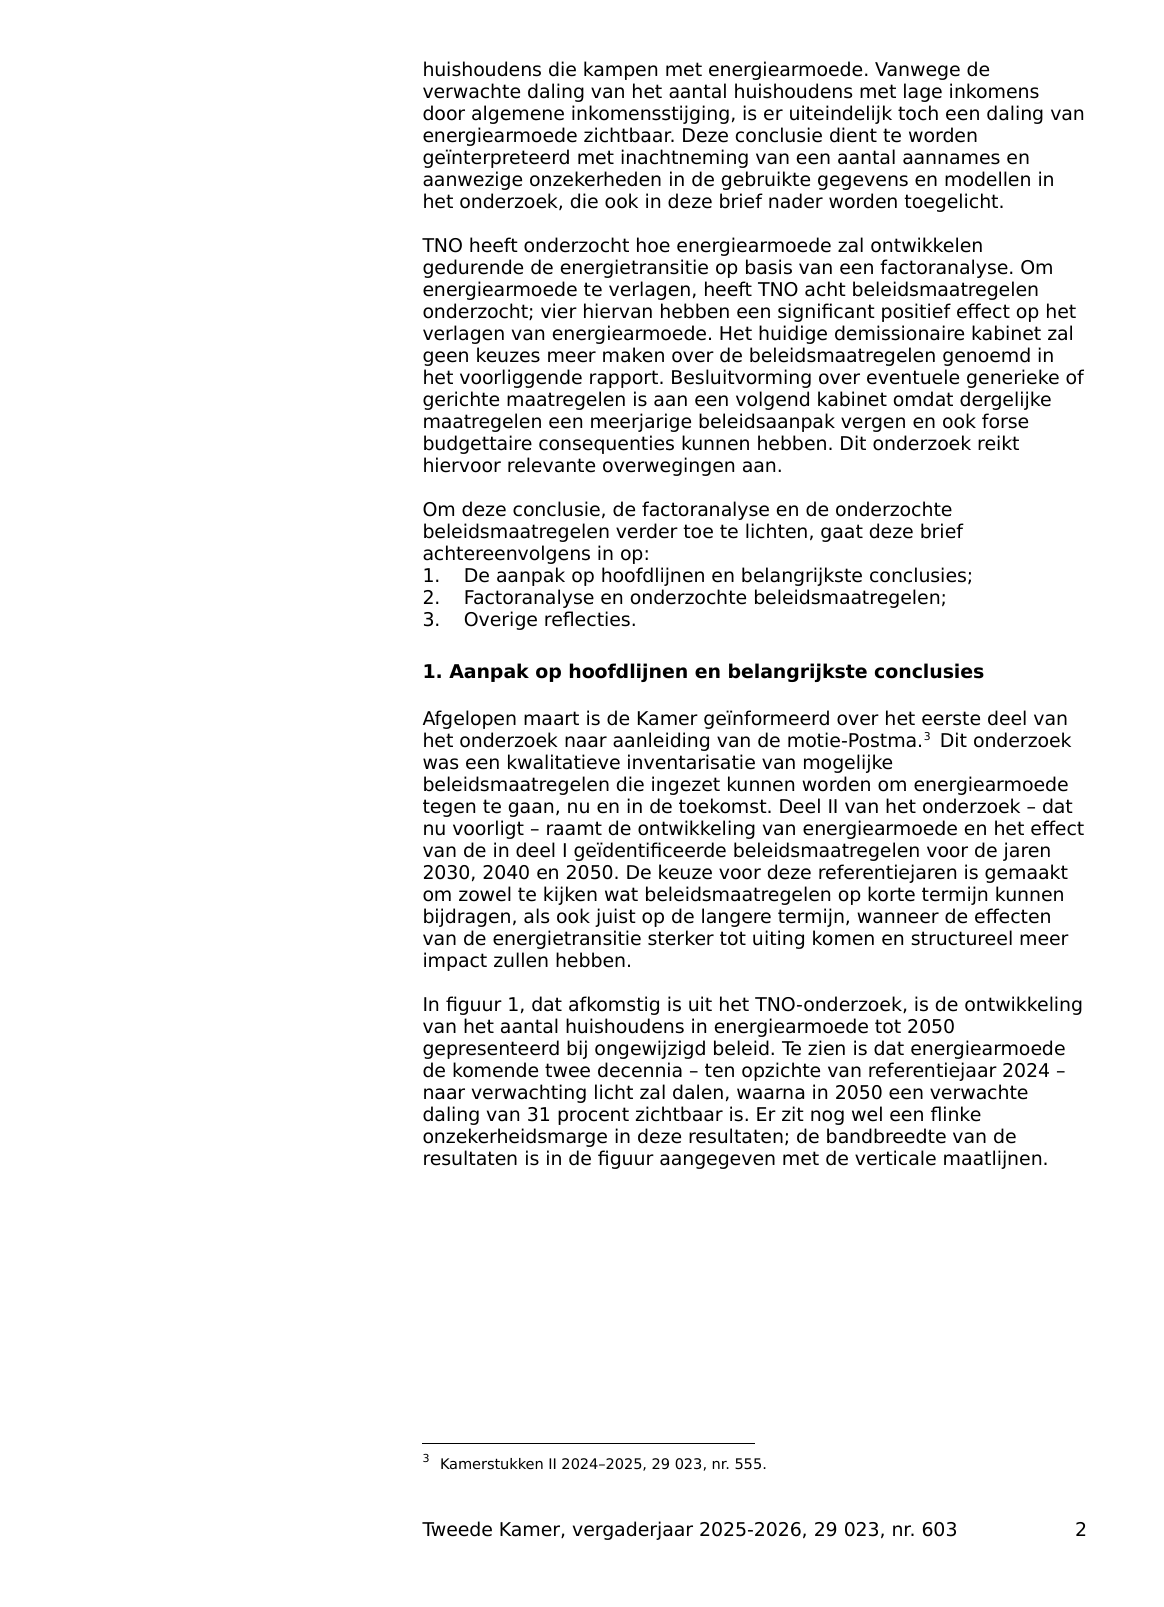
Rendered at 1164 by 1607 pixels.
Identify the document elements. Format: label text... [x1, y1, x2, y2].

text 2. Factoranalyse en onderzochte beleidsmaatregelen; [422, 587, 1087, 609]
text huishoudens die kampen met energiearmoede. Vanwege de verwachte daling van het aantal huishoudens met lage inkomens door algemene inkomensstijging, is er uiteindelijk toch een daling van energiearmoede zichtbaar. Deze conclusie dient te worden geïnterpreteerd met inachtneming van een aantal aannames en aanwezige onzekerheden in de gebruikte gegevens en modellen in het onderzoek, die ook in deze brief nader worden toegelicht. [422, 59, 1087, 213]
text Kamerstukken II 2024–2025, 29 023, nr. 555. [422, 1452, 1087, 1474]
text Afgelopen maart is de Kamer geïnformeerd over het eerste deel van het onderzoek naar aanleiding van de motie-Postma. Dit onderzoek was een kwalitatieve inventarisatie van mogelijke beleidsmaatregelen die ingezet kunnen worden om energiearmoede tegen te gaan, nu en in de toekomst. Deel II van het onderzoek – dat nu voorligt – raamt de ontwikkeling van energiearmoede en het effect van de in deel I geïdentificeerde beleidsmaatregelen voor de jaren 2030, 2040 en 2050. De keuze voor deze referentiejaren is gemaakt om zowel te kijken wat beleidsmaatregelen op korte termijn kunnen bijdragen, als ook juist op de langere termijn, wanneer de effecten van de energietransitie sterker tot uiting komen en structureel meer impact zullen hebben. [422, 708, 1087, 972]
text 3. Overige reflecties. [422, 609, 1087, 631]
text Om deze conclusie, de factoranalyse en de onderzochte beleidsmaatregelen verder toe te lichten, gaat deze brief achtereenvolgens in op: [422, 499, 1087, 565]
text TNO heeft onderzocht hoe energiearmoede zal ontwikkelen gedurende de energietransitie op basis van een factoranalyse. Om energiearmoede te verlagen, heeft TNO acht beleidsmaatregelen onderzocht; vier hiervan hebben een significant positief effect op het verlagen van energiearmoede. Het huidige demissionaire kabinet zal geen keuzes meer maken over de beleidsmaatregelen genoemd in het voorliggende rapport. Besluitvorming over eventuele generieke of gerichte maatregelen is aan een volgend kabinet omdat dergelijke maatregelen een meerjarige beleidsaanpak vergen en ook forse budgettaire consequenties kunnen hebben. Dit onderzoek reikt hiervoor relevante overwegingen aan. [422, 235, 1087, 477]
text In figuur 1, dat afkomstig is uit het TNO-onderzoek, is de ontwikkeling van het aantal huishoudens in energiearmoede tot 2050 gepresenteerd bij ongewijzigd beleid. Te zien is dat energiearmoede de komende twee decennia – ten opzichte van referentiejaar 2024 – naar verwachting licht zal dalen, waarna in 2050 een verwachte daling van 31 procent zichtbaar is. Er zit nog wel een flinke onzekerheidsmarge in deze resultaten; de bandbreedte van de resultaten is in de figuur aangegeven met de verticale maatlijnen. [422, 994, 1087, 1170]
subtitle 1. Aanpak op hoofdlijnen en belangrijkste conclusies [422, 661, 1087, 683]
text 1. De aanpak op hoofdlijnen en belangrijkste conclusies; [422, 565, 1087, 587]
